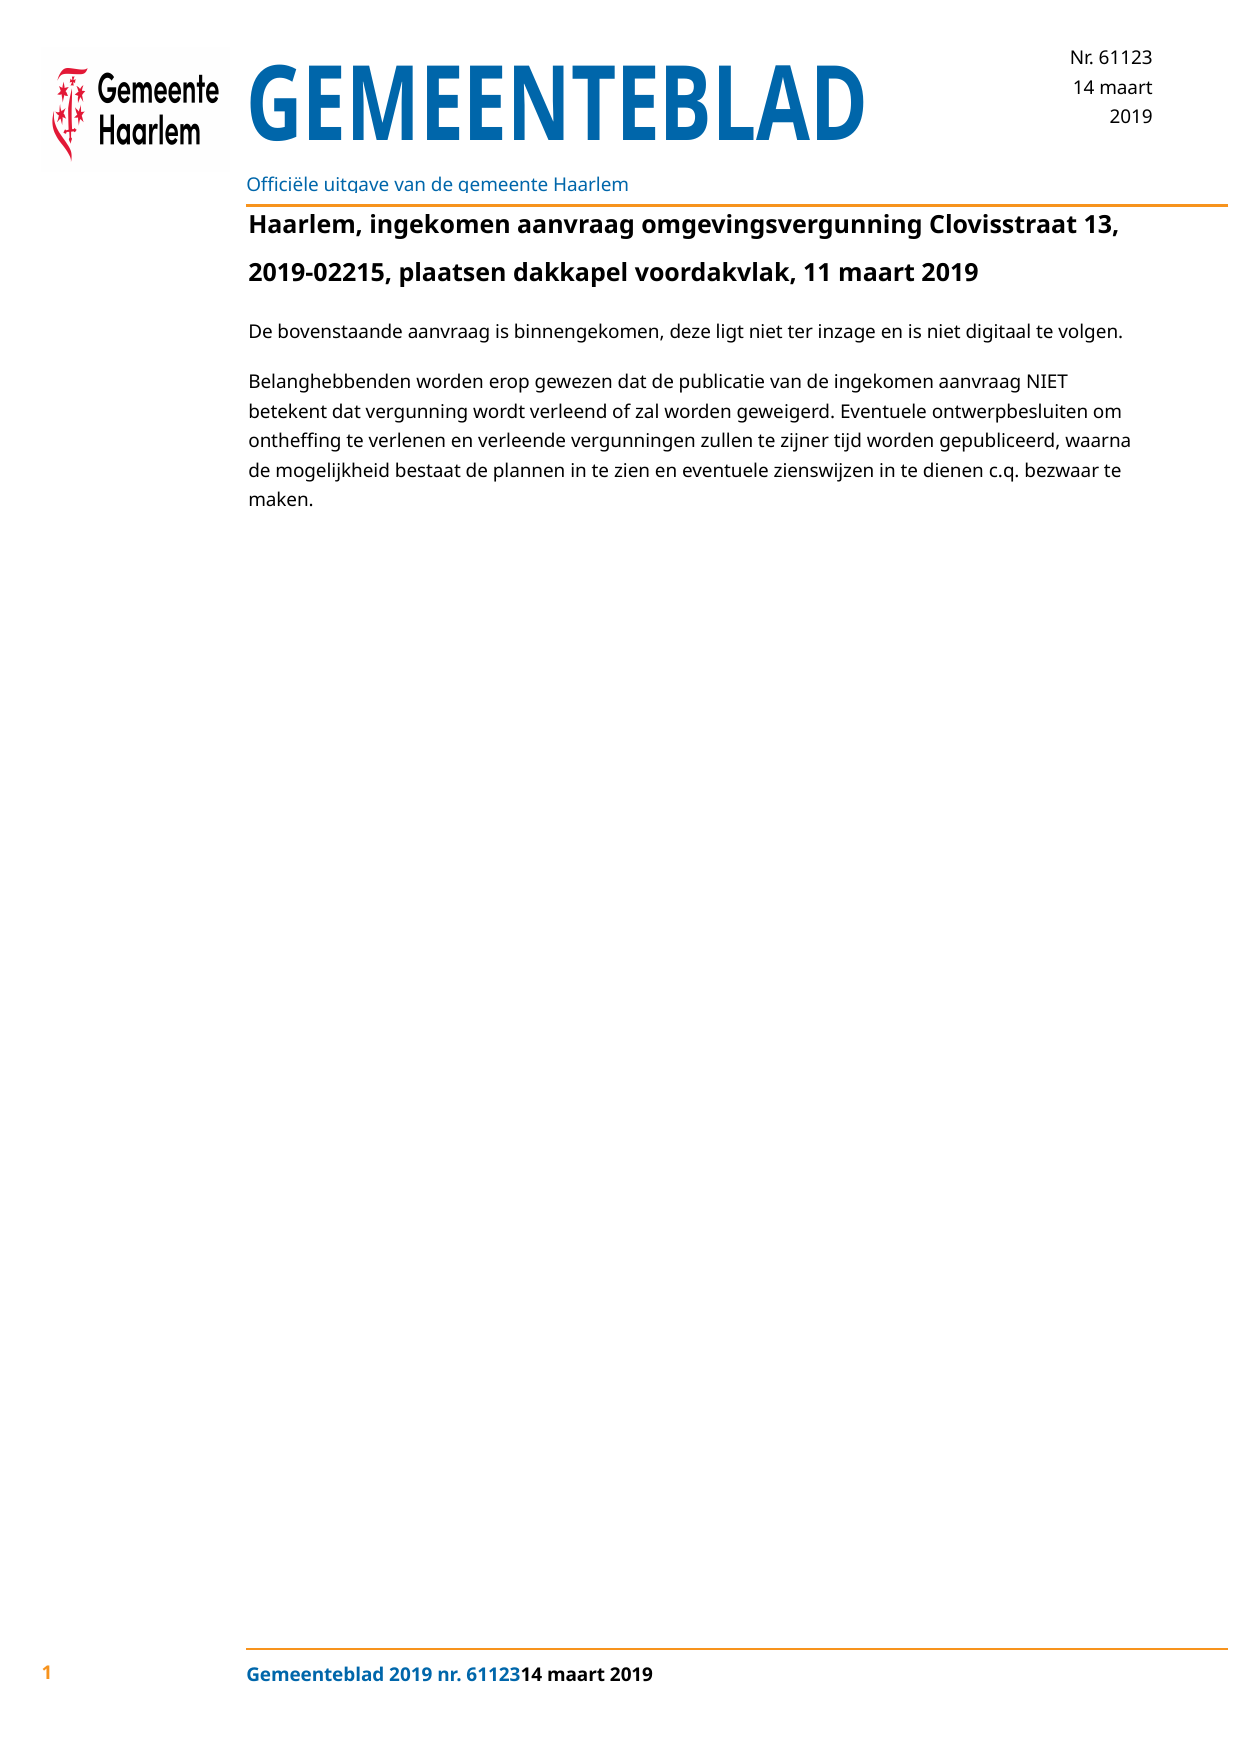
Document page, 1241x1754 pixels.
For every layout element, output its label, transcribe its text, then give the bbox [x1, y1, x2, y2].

text De bovenstaande aanvraag is binnengekomen, deze ligt niet ter inzage en is niet digitaal te volgen. [248, 318, 1152, 344]
text Haarlem, ingekomen aanvraag omgevingsvergunning Clovisstraat 13, 2019-02215, plaatsen dakkapel voordakvlak, 11 maart 2019 [248, 207, 1152, 288]
picture [41, 47, 231, 172]
text Belanghebbenden worden erop gewezen dat de publicatie van de ingekomen aanvraag NIET betekent dat vergunning wordt verleend of zal worden geweigerd. Eventuele ontwerpbesluiten om ontheffing te verlenen en verleende vergunningen zullen te zijner tijd worden gepubliceerd, waarna de mogelijkheid bestaat de plannen in te zien en eventuele zienswijzen in te dienen c.q. bezwaar te maken. [248, 368, 1152, 512]
